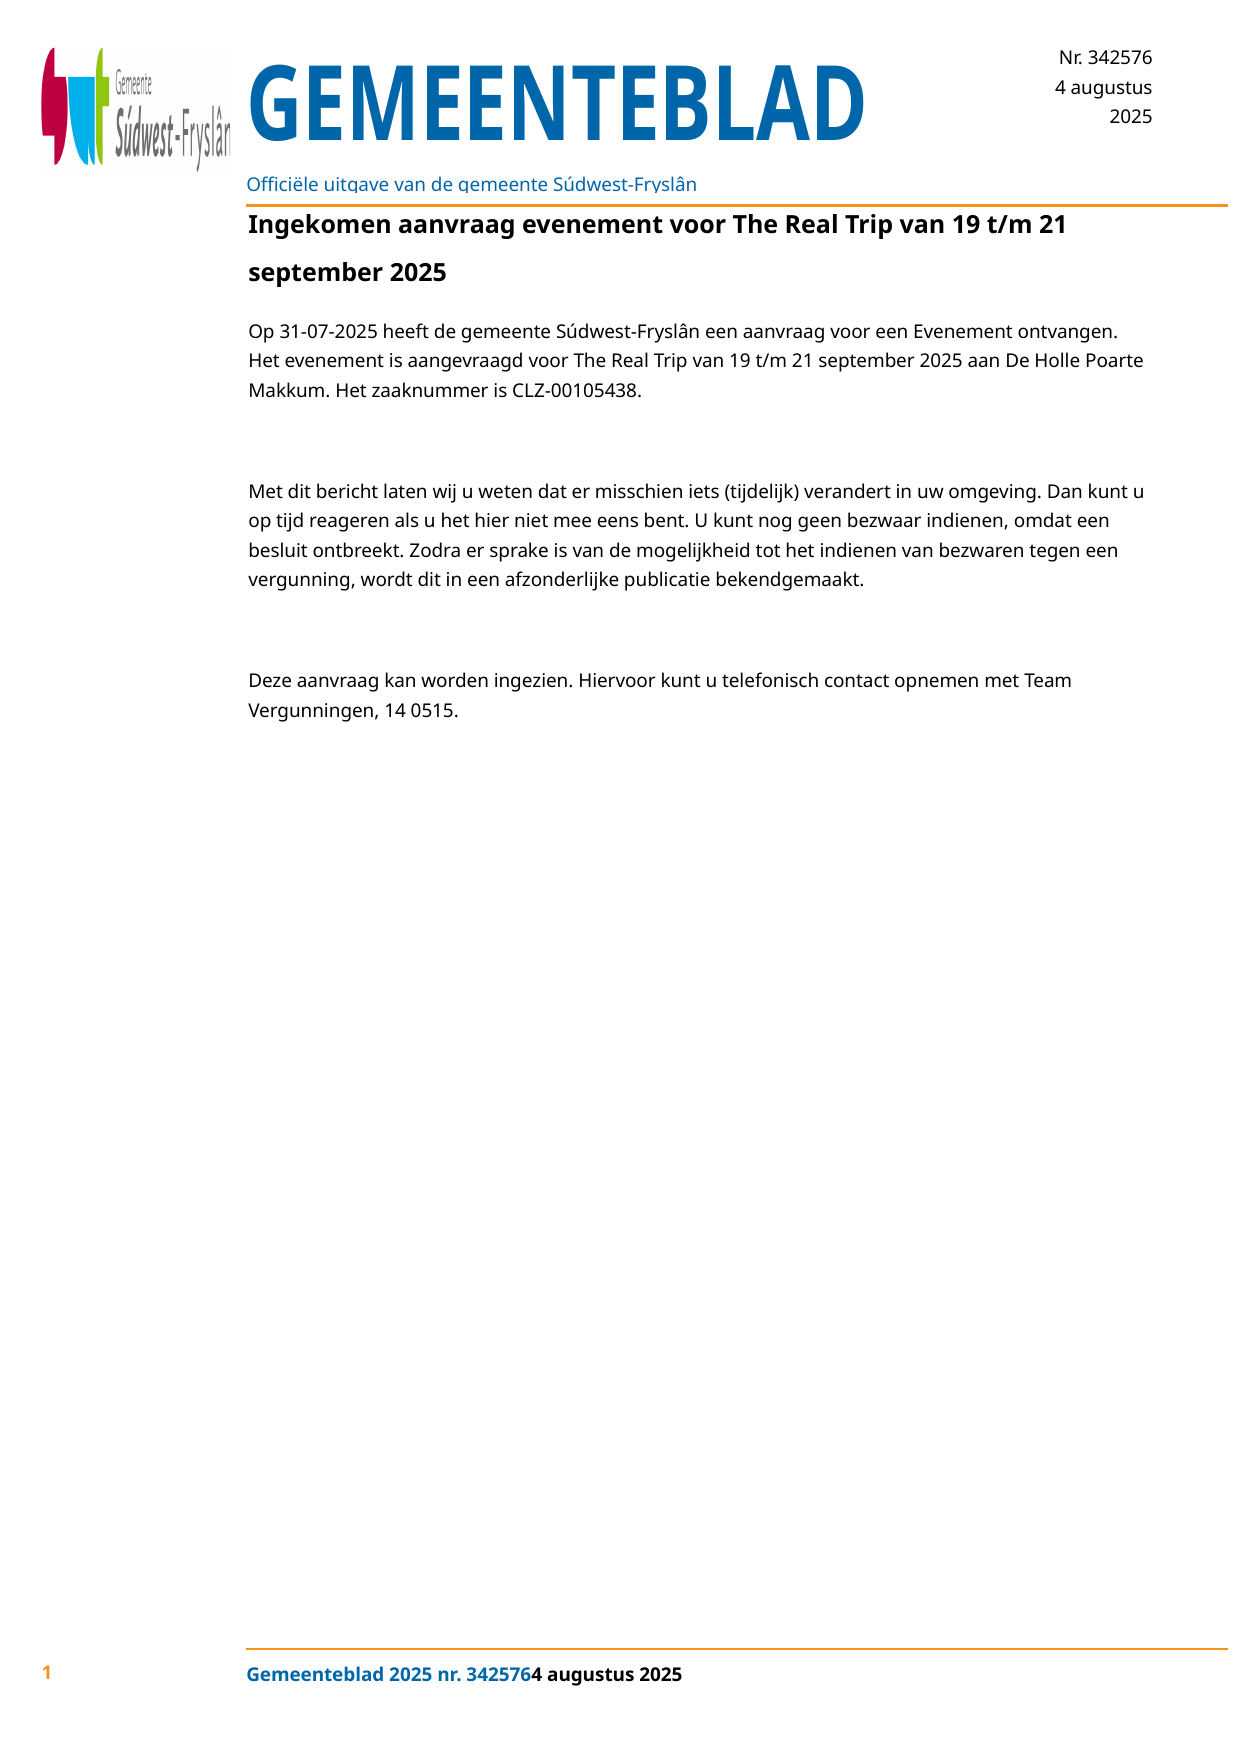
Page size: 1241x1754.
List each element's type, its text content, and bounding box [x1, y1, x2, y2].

text Met dit bericht laten wij u weten dat er misschien iets (tijdelijk) verandert in uw omgeving. Dan kunt u op tijd reageren als u het hier niet mee eens bent. U kunt nog geen bezwaar indienen, omdat een besluit ontbreekt. Zodra er sprake is van de mogelijkheid tot het indienen van bezwaren tegen een vergunning, wordt dit in een afzonderlijke publicatie bekendgemaakt. [248, 478, 1152, 592]
picture [41, 47, 231, 172]
text Deze aanvraag kan worden ingezien. Hiervoor kunt u telefonisch contact opnemen met Team Vergunningen, 14 0515. [248, 667, 1152, 723]
text Ingekomen aanvraag evenement voor The Real Trip van 19 t/m 21 september 2025 [248, 207, 1152, 288]
text Op 31-07-2025 heeft de gemeente Súdwest-Fryslân een aanvraag voor een Evenement ontvangen. Het evenement is aangevraagd voor The Real Trip van 19 t/m 21 september 2025 aan De Holle Poarte Makkum. Het zaaknummer is CLZ-00105438. [248, 318, 1152, 403]
